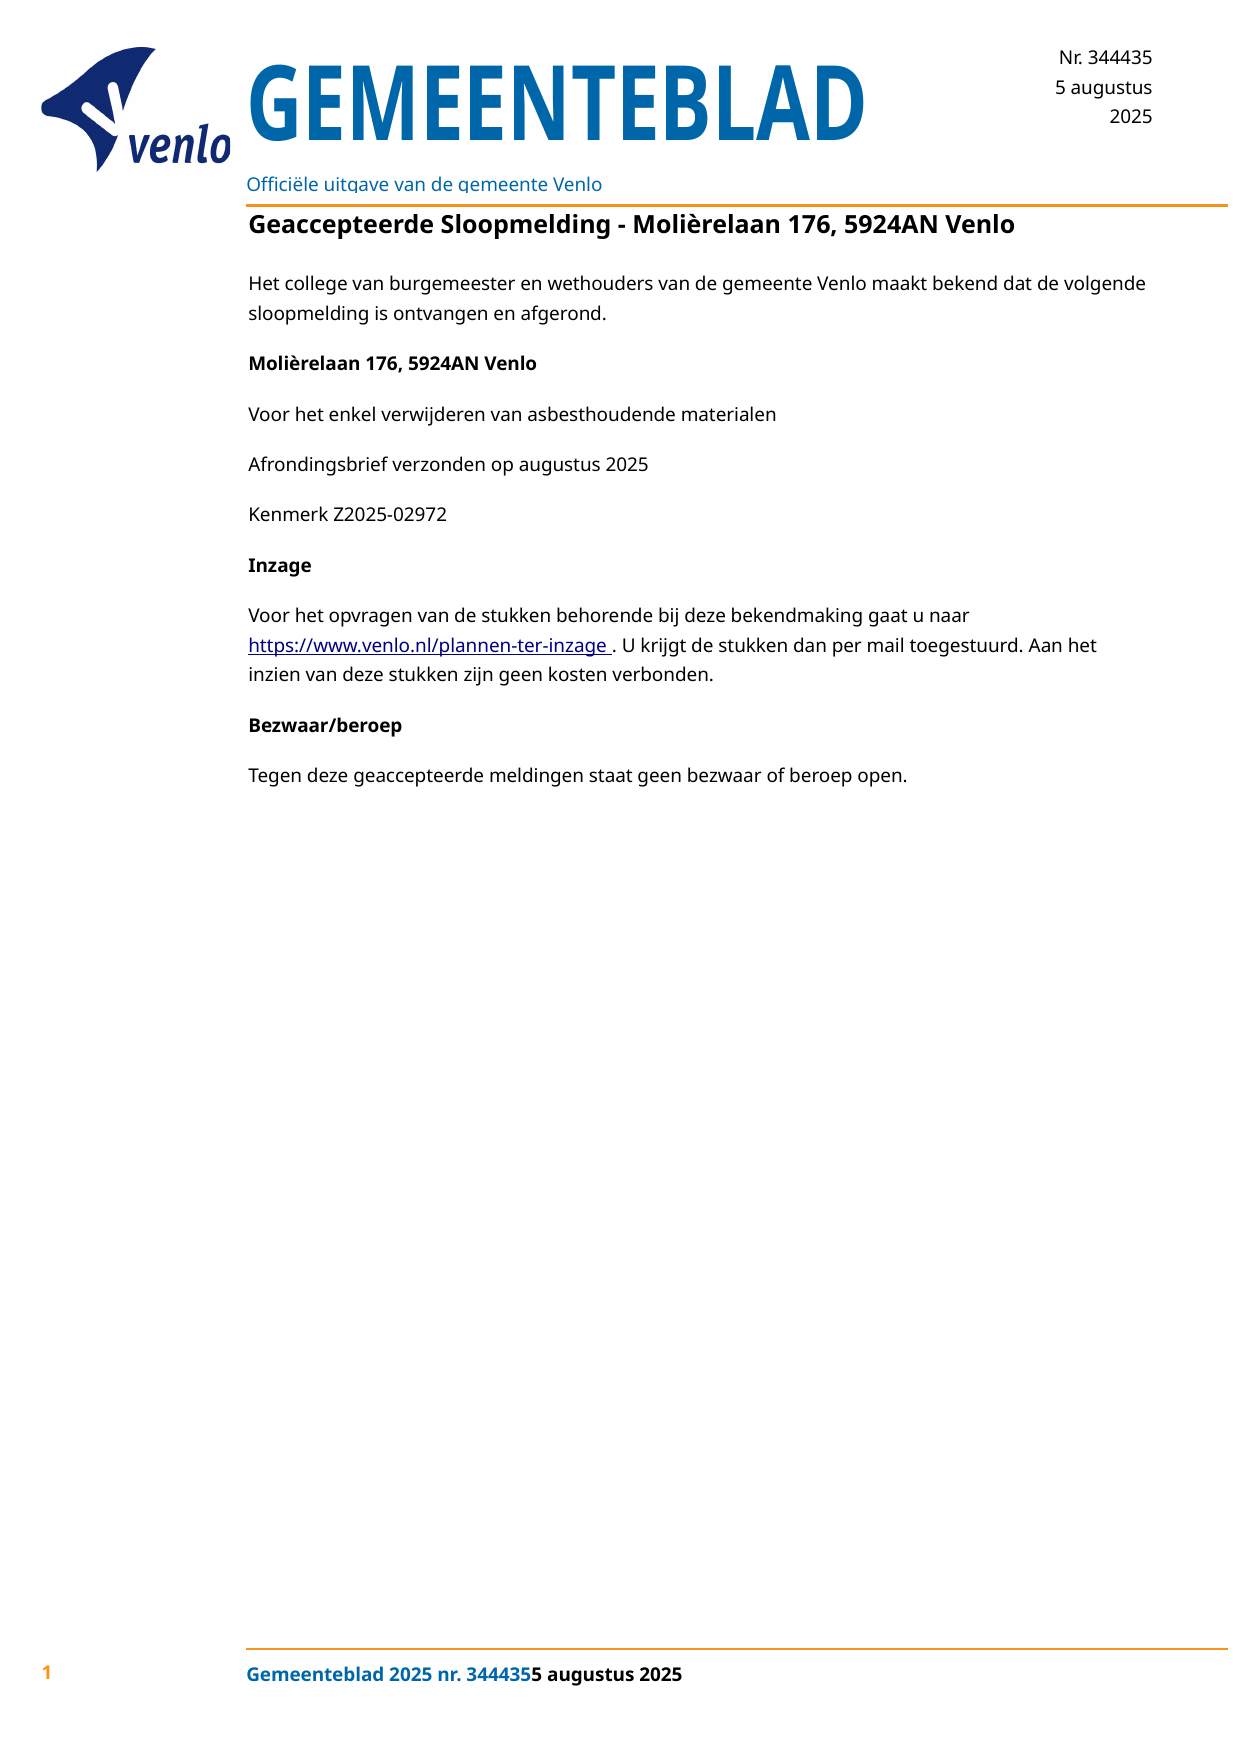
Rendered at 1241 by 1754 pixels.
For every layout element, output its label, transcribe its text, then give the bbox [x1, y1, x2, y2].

text Molièrelaan 176, 5924AN Venlo [248, 350, 1152, 376]
text Geaccepteerde Sloopmelding - Molièrelaan 176, 5924AN Venlo [248, 207, 1152, 241]
text Voor het opvragen van de stukken behorende bij deze bekendmaking gaat u naar https://www.venlo.nl/plannen-ter-inzage . U krijgt de stukken dan per mail toegestuurd. Aan het inzien van deze stukken zijn geen kosten verbonden. [248, 602, 1152, 687]
text Afrondingsbrief verzonden op augustus 2025 [248, 451, 1152, 477]
text Tegen deze geaccepteerde meldingen staat geen bezwaar of beroep open. [248, 762, 1152, 788]
text Inzage [248, 552, 1152, 578]
picture [41, 47, 231, 172]
text Het college van burgemeester en wethouders van de gemeente Venlo maakt bekend dat de volgende sloopmelding is ontvangen en afgerond. [248, 270, 1152, 326]
text Kenmerk Z2025-02972 [248, 502, 1152, 527]
text Voor het enkel verwijderen van asbesthoudende materialen [248, 401, 1152, 426]
text Bezwaar/beroep [248, 712, 1152, 738]
